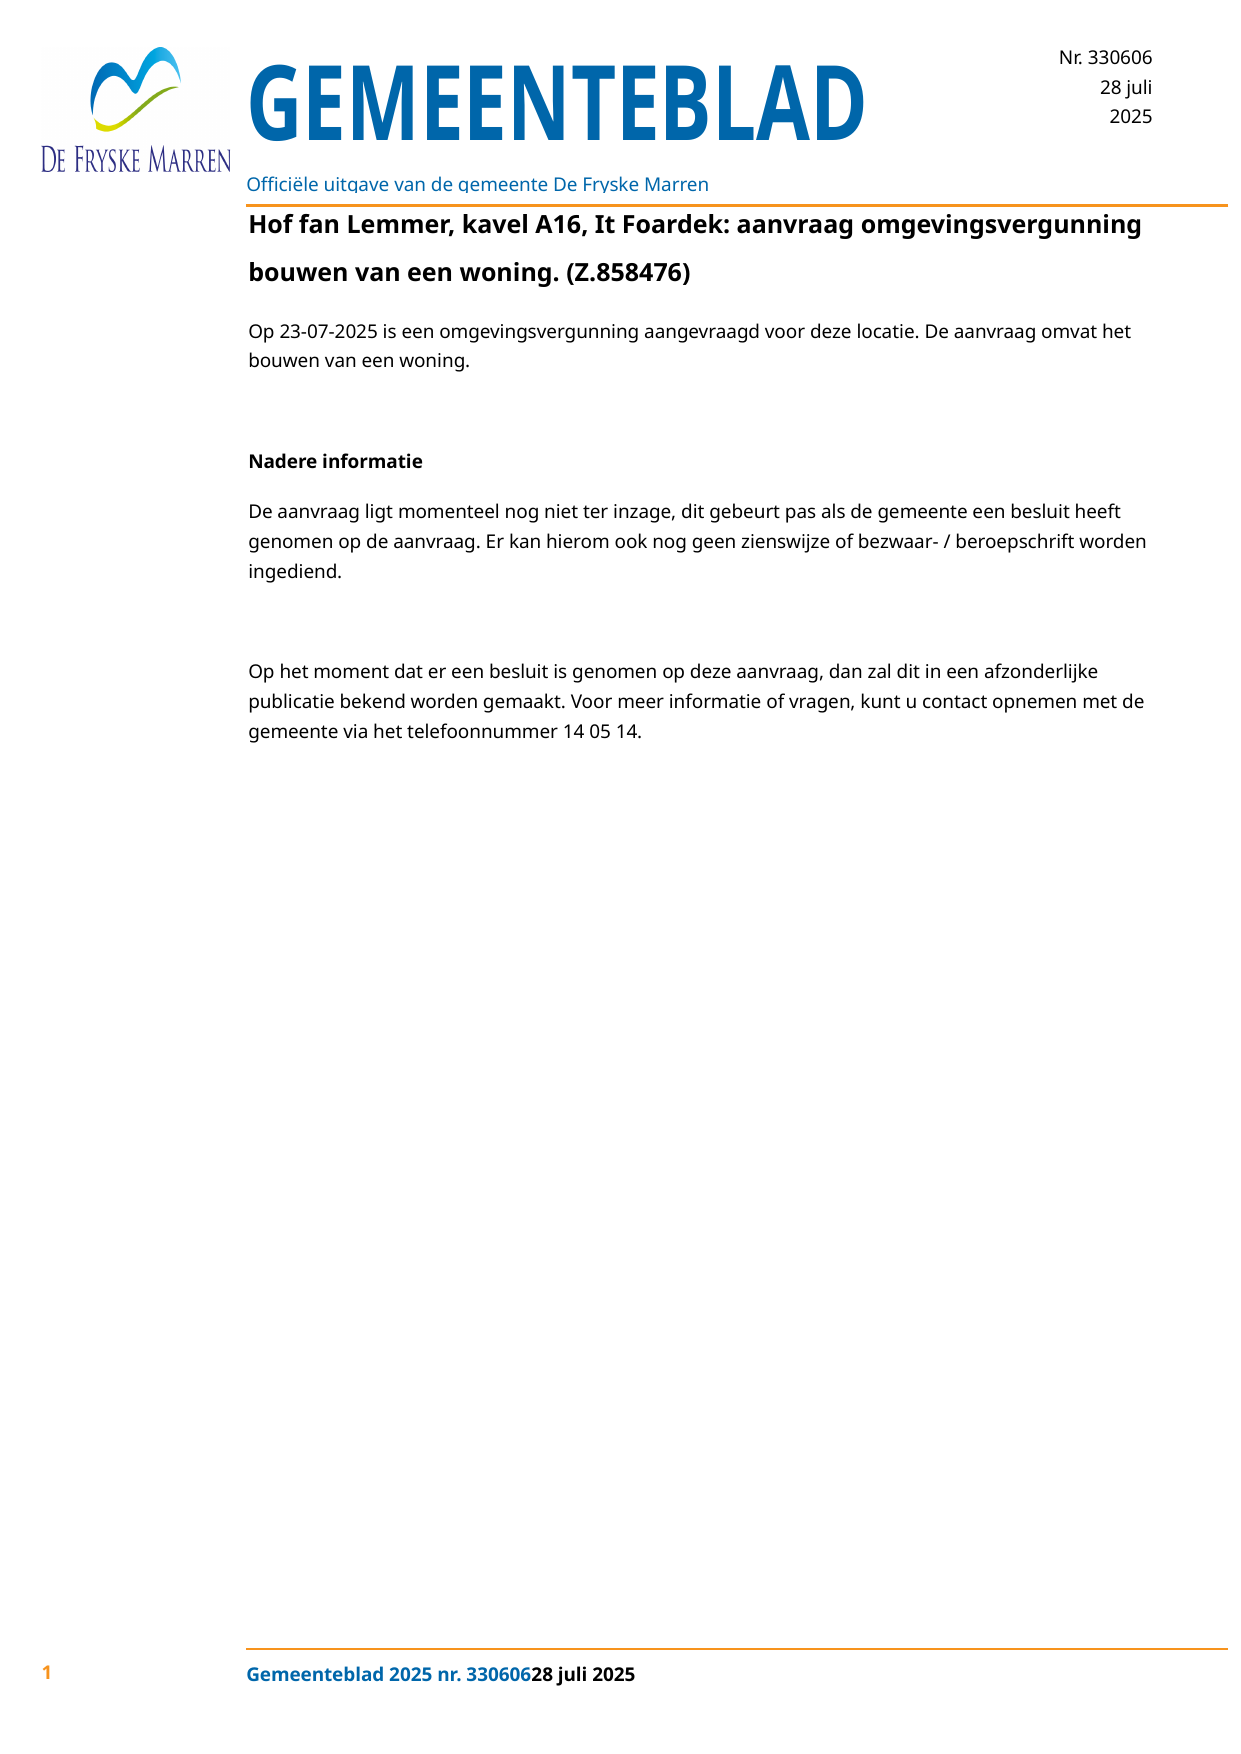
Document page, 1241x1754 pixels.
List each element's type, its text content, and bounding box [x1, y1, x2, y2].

text De aanvraag ligt momenteel nog niet ter inzage, dit gebeurt pas als de gemeente een besluit heeft genomen op de aanvraag. Er kan hierom ook nog geen zienswijze of bezwaar- / beroepschrift worden ingediend. [248, 499, 1152, 584]
text Op 23-07-2025 is een omgevingsvergunning aangevraagd voor deze locatie. De aanvraag omvat het bouwen van een woning. [248, 318, 1152, 373]
text Op het moment dat er een besluit is genomen op deze aanvraag, dan zal dit in een afzonderlijke publicatie bekend worden gemaakt. Voor meer informatie of vragen, kunt u contact opnemen met de gemeente via het telefoonnummer 14 05 14. [248, 659, 1152, 744]
picture [41, 47, 231, 172]
text Nadere informatie [248, 448, 1152, 474]
text Hof fan Lemmer, kavel A16, It Foardek: aanvraag omgevingsvergunning bouwen van een woning. (Z.858476) [248, 207, 1152, 288]
